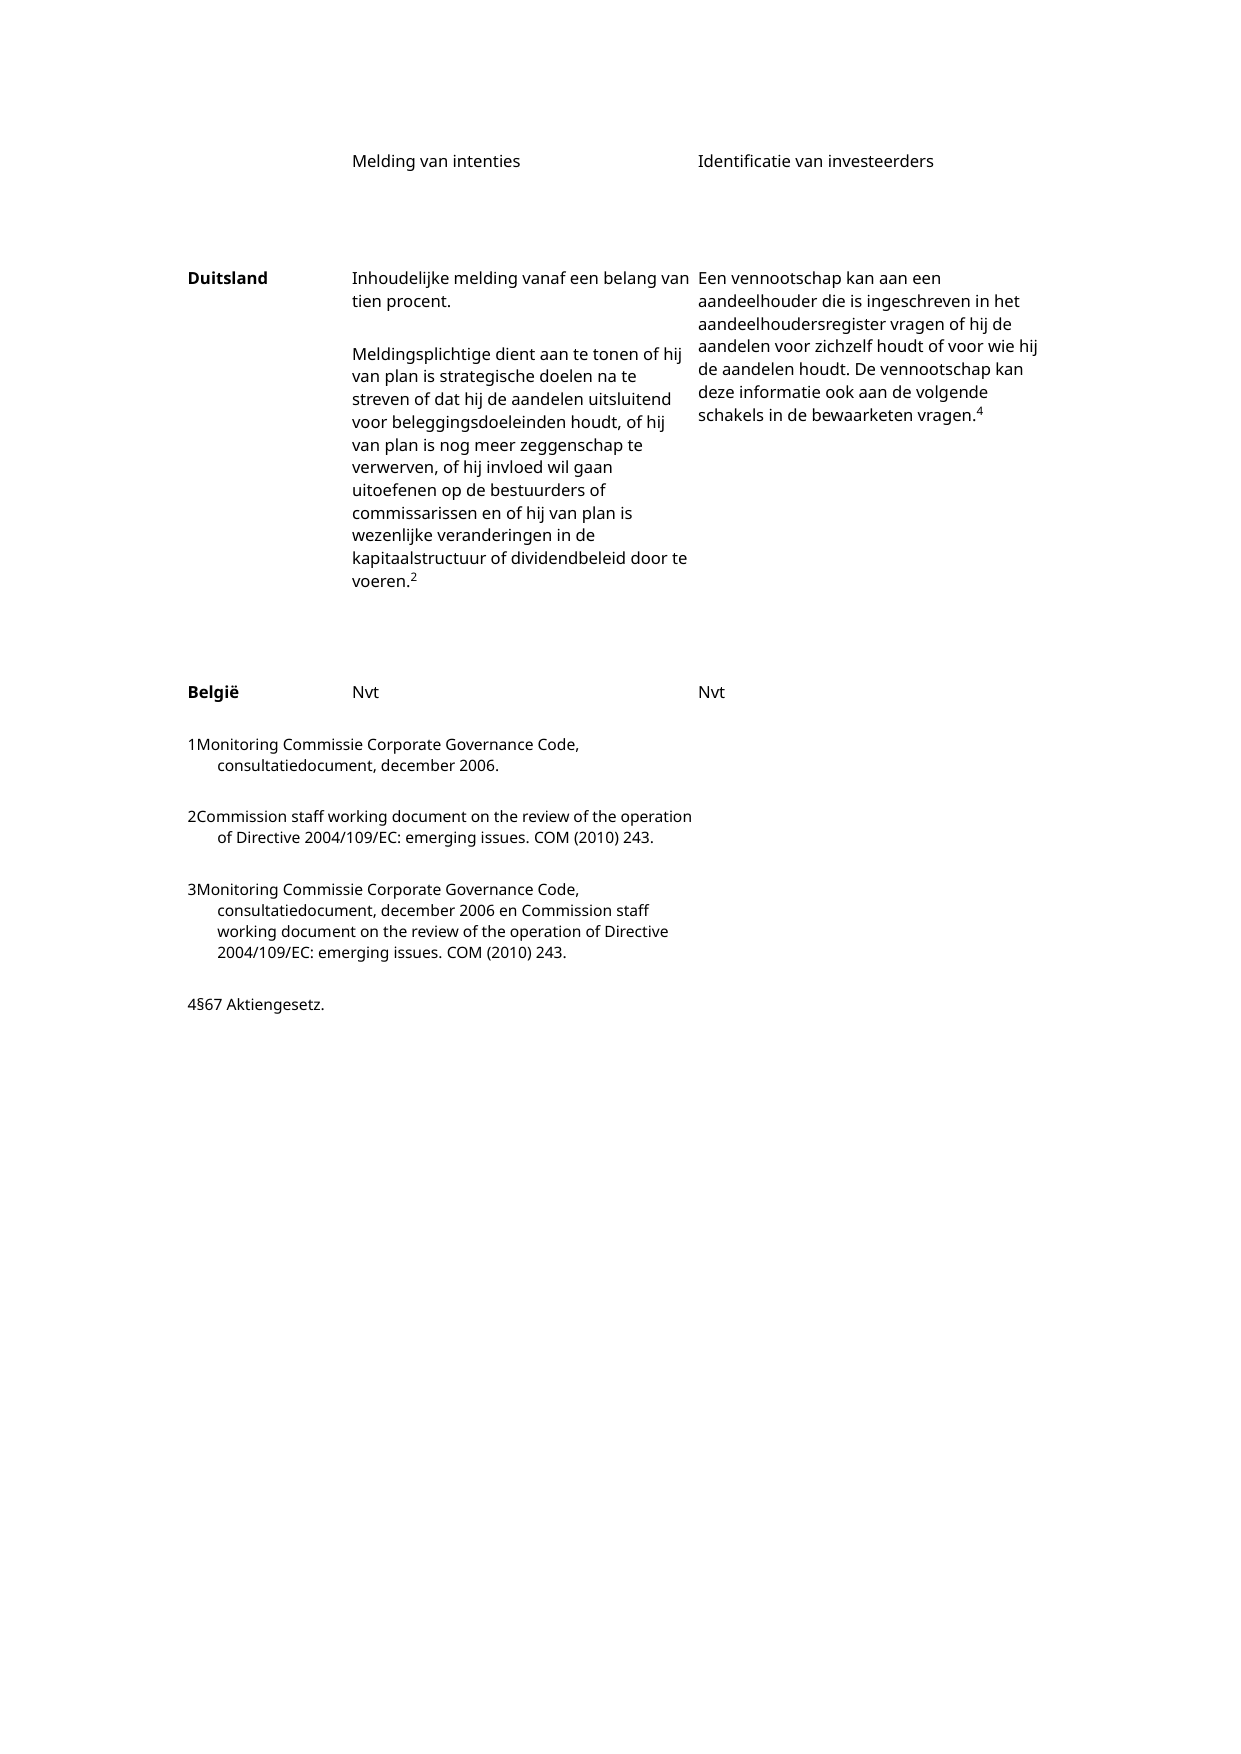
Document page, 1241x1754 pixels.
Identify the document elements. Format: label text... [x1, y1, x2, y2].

table_cell [188, 209, 352, 267]
table_cell Nvt [352, 681, 698, 733]
table_header Melding van intenties [352, 150, 698, 208]
table_cell [352, 209, 698, 267]
table_header Identificatie van investeerders [698, 150, 1053, 208]
table_header [188, 150, 352, 208]
table_cell Duitsland [188, 267, 352, 622]
table_cell België [188, 681, 352, 733]
table_cell [698, 209, 1053, 267]
table_cell [698, 622, 1053, 681]
table_cell Nvt [698, 681, 1053, 733]
table_cell Inhoudelijke melding vanaf een belang van tien procent. Meldingsplichtige dient aan te tonen of hij van plan is strategische doelen na te streven of dat hij de aandelen uitsluitend voor beleggingsdoeleinden houdt, of hij van plan is nog meer zeggenschap te verwerven, of hij invloed wil gaan uitoefenen op de bestuurders of commissarissen en of hij van plan is wezenlijke veranderingen in de kapitaalstructuur of dividendbeleid door te voeren.2 [352, 267, 698, 622]
table_cell [352, 622, 698, 681]
table_cell [188, 622, 352, 681]
table_cell Een vennootschap kan aan een aandeelhouder die is ingeschreven in het aandeelhoudersregister vragen of hij de aandelen voor zichzelf houdt of voor wie hij de aandelen houdt. De vennootschap kan deze informatie ook aan de volgende schakels in de bewaarketen vragen.4 [698, 267, 1053, 622]
table_cell 1Monitoring Commissie Corporate Governance Code, consultatiedocument, december 2006. 2Commission staff working document on the review of the operation of Directive 2004/109/EC: emerging issues. COM (2010) 243. 3Monitoring Commissie Corporate Governance Code, consultatiedocument, december 2006 en Commission staff working document on the review of the operation of Directive 2004/109/EC: emerging issues. COM (2010) 243. 4§67 Aktiengesetz. [188, 733, 698, 1044]
